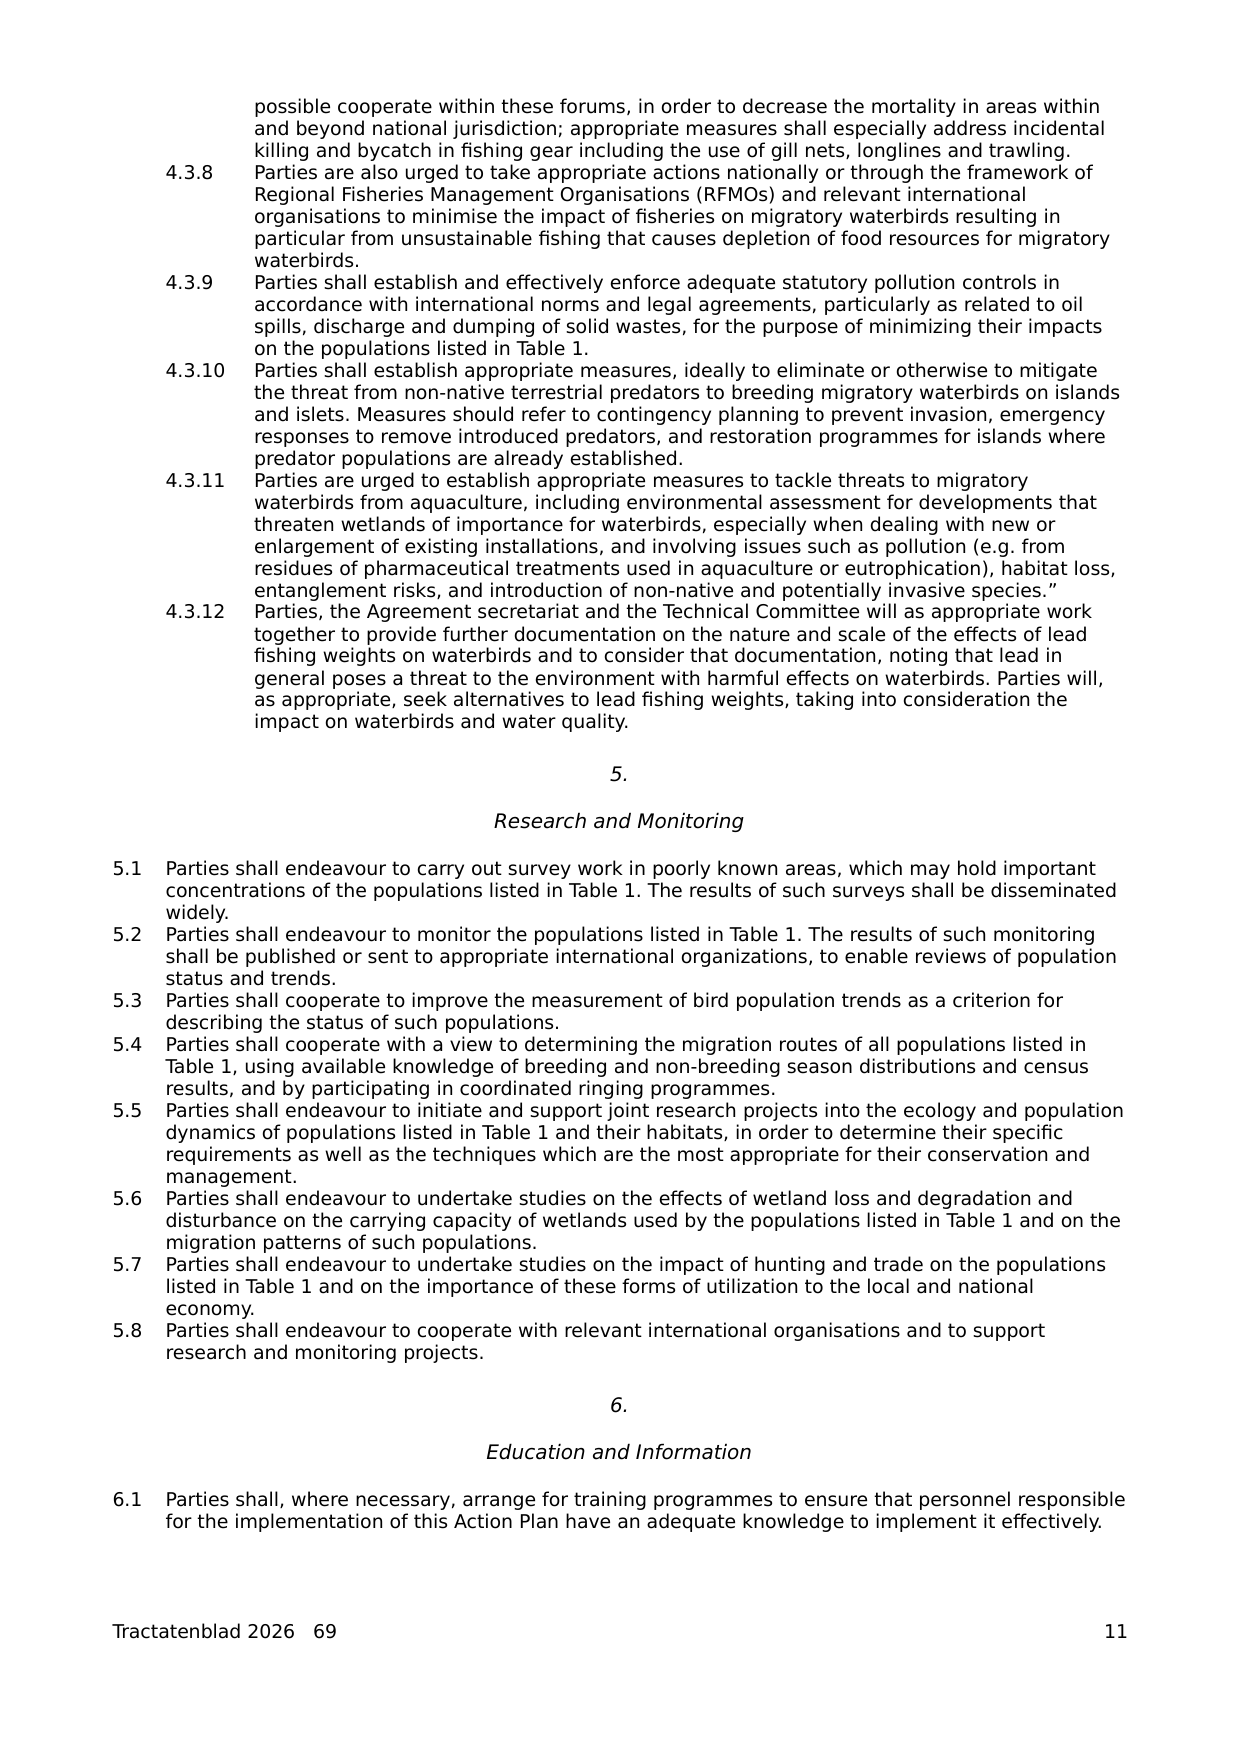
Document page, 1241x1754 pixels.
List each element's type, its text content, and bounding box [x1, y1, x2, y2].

text 5.2 Parties shall endeavour to monitor the populations listed in Table 1. The results of such monitoring shall be published or sent to appropriate international organizations, to enable reviews of population status and trends. [112, 924, 1128, 990]
text 4.3.12 Parties, the Agreement secretariat and the Technical Committee will as appropriate work together to provide further documentation on the nature and scale of the effects of lead fishing weights on waterbirds and to consider that documentation, noting that lead in general poses a threat to the environment with harmful effects on waterbirds. Parties will, as appropriate, seek alternatives to lead fishing weights, taking into consideration the impact on waterbirds and water quality. [165, 601, 1128, 733]
text 5.1 Parties shall endeavour to carry out survey work in poorly known areas, which may hold important concentrations of the populations listed in Table 1. The results of such surveys shall be disseminated widely. [112, 858, 1128, 924]
text 5.7 Parties shall endeavour to undertake studies on the impact of hunting and trade on the populations listed in Table 1 and on the importance of these forms of utilization to the local and national economy. [112, 1254, 1128, 1320]
subtitle 6. Education and Information [112, 1394, 1128, 1464]
text 6.1 Parties shall, where necessary, arrange for training programmes to ensure that personnel responsible for the implementation of this Action Plan have an adequate knowledge to implement it effectively. [112, 1489, 1128, 1533]
subtitle 5. Research and Monitoring [112, 763, 1128, 833]
text 5.6 Parties shall endeavour to undertake studies on the effects of wetland loss and degradation and disturbance on the carrying capacity of wetlands used by the populations listed in Table 1 and on the migration patterns of such populations. [112, 1188, 1128, 1254]
text 4.3.11 Parties are urged to establish appropriate measures to tackle threats to migratory waterbirds from aquaculture, including environmental assessment for developments that threaten wetlands of importance for waterbirds, especially when dealing with new or enlargement of existing installations, and involving issues such as pollution (e.g. from residues of pharmaceutical treatments used in aquaculture or eutrophication), habitat loss, entanglement risks, and introduction of non-native and potentially invasive species.” [165, 469, 1128, 601]
text 5.5 Parties shall endeavour to initiate and support joint research projects into the ecology and population dynamics of populations listed in Table 1 and their habitats, in order to determine their specific requirements as well as the techniques which are the most appropriate for their conservation and management. [112, 1100, 1128, 1188]
text 4.3.10 Parties shall establish appropriate measures, ideally to eliminate or otherwise to mitigate the threat from non-native terrestrial predators to breeding migratory waterbirds on islands and islets. Measures should refer to contingency planning to prevent invasion, emergency responses to remove introduced predators, and restoration programmes for islands where predator populations are already established. [165, 360, 1128, 469]
text possible cooperate within these forums, in order to decrease the mortality in areas within and beyond national jurisdiction; appropriate measures shall especially address incidental killing and bycatch in fishing gear including the use of gill nets, longlines and trawling. [165, 96, 1128, 162]
text 5.3 Parties shall cooperate to improve the measurement of bird population trends as a criterion for describing the status of such populations. [112, 990, 1128, 1034]
text 5.8 Parties shall endeavour to cooperate with relevant international organisations and to support research and monitoring projects. [112, 1320, 1128, 1364]
text 5.4 Parties shall cooperate with a view to determining the migration routes of all populations listed in Table 1, using available knowledge of breeding and non-breeding season distributions and census results, and by participating in coordinated ringing programmes. [112, 1034, 1128, 1100]
text 4.3.8 Parties are also urged to take appropriate actions nationally or through the framework of Regional Fisheries Management Organisations (RFMOs) and relevant international organisations to minimise the impact of fisheries on migratory waterbirds resulting in particular from unsustainable fishing that causes depletion of food resources for migratory waterbirds. [165, 162, 1128, 272]
text 4.3.9 Parties shall establish and effectively enforce adequate statutory pollution controls in accordance with international norms and legal agreements, particularly as related to oil spills, discharge and dumping of solid wastes, for the purpose of minimizing their impacts on the populations listed in Table 1. [165, 272, 1128, 360]
